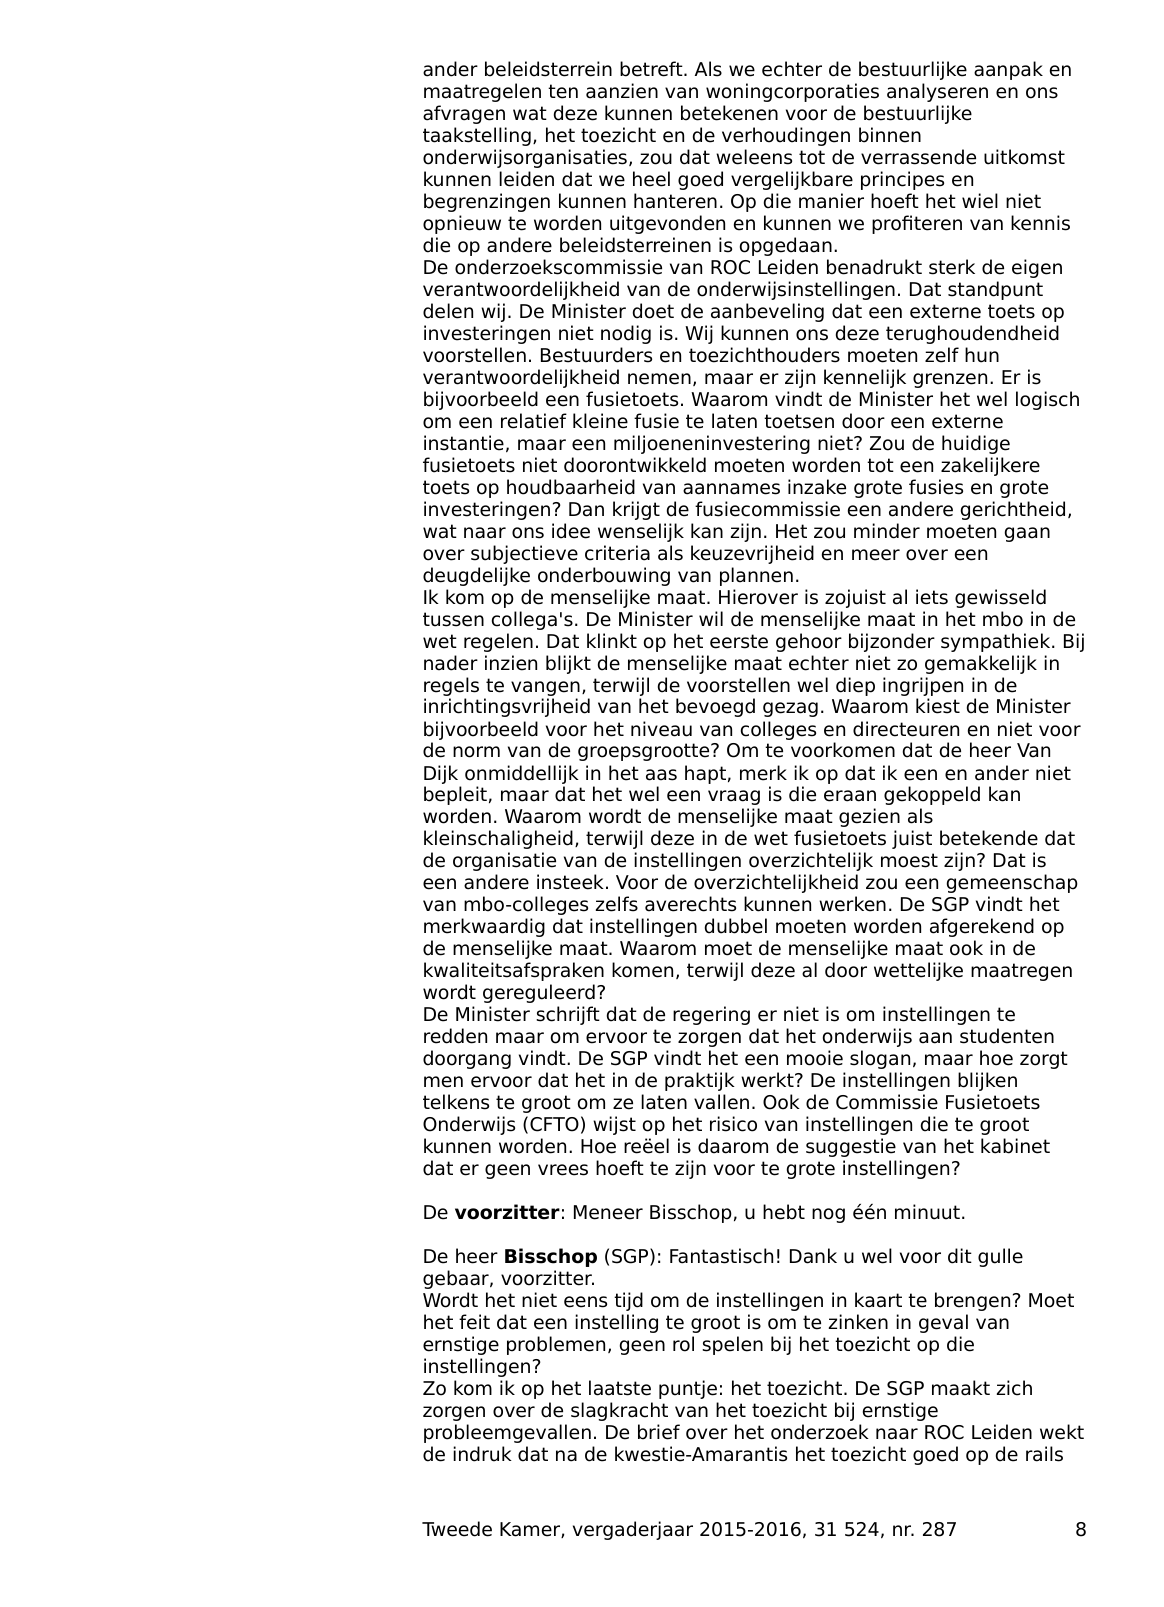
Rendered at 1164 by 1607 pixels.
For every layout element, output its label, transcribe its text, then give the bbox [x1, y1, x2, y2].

text De voorzitter: Meneer Bisschop, u hebt nog één minuut. [422, 1202, 1087, 1224]
text Wordt het niet eens tijd om de instellingen in kaart te brengen? Moet het feit dat een instelling te groot is om te zinken in geval van ernstige problemen, geen rol spelen bij het toezicht op die instellingen? [422, 1290, 1087, 1378]
text Ik kom op de menselijke maat. Hierover is zojuist al iets gewisseld tussen collega's. De Minister wil de menselijke maat in het mbo in de wet regelen. Dat klinkt op het eerste gehoor bijzonder sympathiek. Bij nader inzien blijkt de menselijke maat echter niet zo gemakkelijk in regels te vangen, terwijl de voorstellen wel diep ingrijpen in de inrichtingsvrijheid van het bevoegd gezag. Waarom kiest de Minister bijvoorbeeld voor het niveau van colleges en directeuren en niet voor de norm van de groepsgrootte? Om te voorkomen dat de heer Van Dijk onmiddellijk in het aas hapt, merk ik op dat ik een en ander niet bepleit, maar dat het wel een vraag is die eraan gekoppeld kan worden. Waarom wordt de menselijke maat gezien als kleinschaligheid, terwijl deze in de wet fusietoets juist betekende dat de organisatie van de instellingen overzichtelijk moest zijn? Dat is een andere insteek. Voor de overzichtelijkheid zou een gemeenschap van mbo-colleges zelfs averechts kunnen werken. De SGP vindt het merkwaardig dat instellingen dubbel moeten worden afgerekend op de menselijke maat. Waarom moet de menselijke maat ook in de kwaliteitsafspraken komen, terwijl deze al door wettelijke maatregen wordt gereguleerd? [422, 587, 1087, 1004]
text De Minister schrijft dat de regering er niet is om instellingen te redden maar om ervoor te zorgen dat het onderwijs aan studenten doorgang vindt. De SGP vindt het een mooie slogan, maar hoe zorgt men ervoor dat het in de praktijk werkt? De instellingen blijken telkens te groot om ze laten vallen. Ook de Commissie Fusietoets Onderwijs (CFTO) wijst op het risico van instellingen die te groot kunnen worden. Hoe reëel is daarom de suggestie van het kabinet dat er geen vrees hoeft te zijn voor te grote instellingen? [422, 1004, 1087, 1180]
text ander beleidsterrein betreft. Als we echter de bestuurlijke aanpak en maatregelen ten aanzien van woningcorporaties analyseren en ons afvragen wat deze kunnen betekenen voor de bestuurlijke taakstelling, het toezicht en de verhoudingen binnen onderwijsorganisaties, zou dat weleens tot de verrassende uitkomst kunnen leiden dat we heel goed vergelijkbare principes en begrenzingen kunnen hanteren. Op die manier hoeft het wiel niet opnieuw te worden uitgevonden en kunnen we profiteren van kennis die op andere beleidsterreinen is opgedaan. [422, 59, 1087, 257]
text De onderzoekscommissie van ROC Leiden benadrukt sterk de eigen verantwoordelijkheid van de onderwijsinstellingen. Dat standpunt delen wij. De Minister doet de aanbeveling dat een externe toets op investeringen niet nodig is. Wij kunnen ons deze terughoudendheid voorstellen. Bestuurders en toezichthouders moeten zelf hun verantwoordelijkheid nemen, maar er zijn kennelijk grenzen. Er is bijvoorbeeld een fusietoets. Waarom vindt de Minister het wel logisch om een relatief kleine fusie te laten toetsen door een externe instantie, maar een miljoeneninvestering niet? Zou de huidige fusietoets niet doorontwikkeld moeten worden tot een zakelijkere toets op houdbaarheid van aannames inzake grote fusies en grote investeringen? Dan krijgt de fusiecommissie een andere gerichtheid, wat naar ons idee wenselijk kan zijn. Het zou minder moeten gaan over subjectieve criteria als keuzevrijheid en meer over een deugdelijke onderbouwing van plannen. [422, 257, 1087, 587]
text De heer Bisschop (SGP): Fantastisch! Dank u wel voor dit gulle gebaar, voorzitter. [422, 1246, 1087, 1290]
text Zo kom ik op het laatste puntje: het toezicht. De SGP maakt zich zorgen over de slagkracht van het toezicht bij ernstige probleemgevallen. De brief over het onderzoek naar ROC Leiden wekt de indruk dat na de kwestie-Amarantis het toezicht goed op de rails [422, 1378, 1087, 1466]
